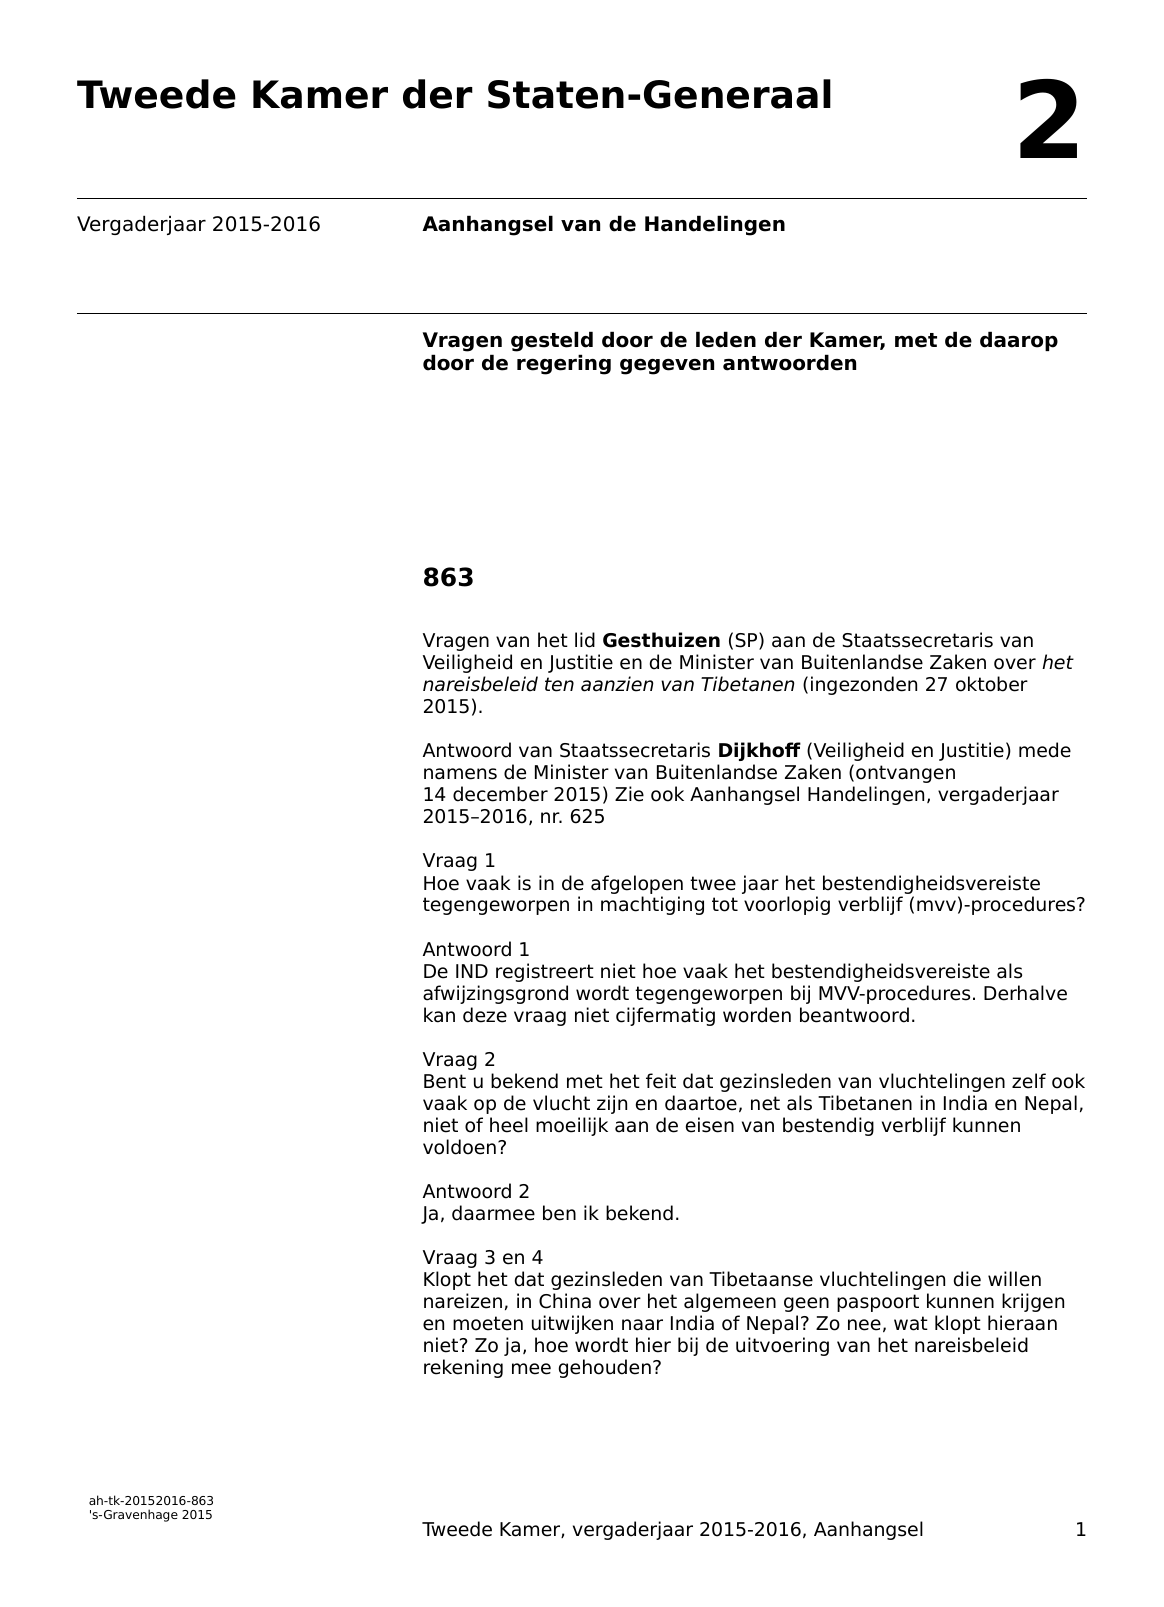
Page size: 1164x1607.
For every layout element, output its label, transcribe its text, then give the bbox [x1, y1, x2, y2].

table_cell [77, 314, 422, 375]
table_cell Vergaderjaar 2015-2016 [77, 199, 422, 313]
text Vraag 2 [422, 1049, 1087, 1071]
text Klopt het dat gezinsleden van Tibetaanse vluchtelingen die willen nareizen, in China over het algemeen geen paspoort kunnen krijgen en moeten uitwijken naar India of Nepal? Zo nee, wat klopt hieraan niet? Zo ja, hoe wordt hier bij de uitvoering van het nareisbeleid rekening mee gehouden? [422, 1269, 1087, 1379]
text 863 [422, 563, 1087, 592]
table_header Tweede Kamer der Staten-Generaal [77, 59, 886, 198]
text Antwoord van Staatssecretaris Dijkhoff (Veiligheid en Justitie) mede namens de Minister van Buitenlandse Zaken (ontvangen 14 december 2015) Zie ook Aanhangsel Handelingen, vergaderjaar 2015–2016, nr. 625 [422, 740, 1087, 828]
text Ja, daarmee ben ik bekend. [422, 1203, 1087, 1225]
text ah-tk-20152016-863 [88, 1494, 323, 1508]
text Vraag 1 [422, 850, 1087, 872]
text Vragen van het lid Gesthuizen (SP) aan de Staatssecretaris van Veiligheid en Justitie en de Minister van Buitenlandse Zaken over het nareisbeleid ten aanzien van Tibetanen (ingezonden 27 oktober 2015). [422, 630, 1087, 718]
text Antwoord 1 [422, 938, 1087, 961]
text Bent u bekend met het feit dat gezinsleden van vluchtelingen zelf ook vaak op de vlucht zijn en daartoe, net als Tibetanen in India en Nepal, niet of heel moeilijk aan de eisen van bestendig verblijf kunnen voldoen? [422, 1071, 1087, 1158]
table_header 2 [886, 59, 1087, 198]
text Vraag 3 en 4 [422, 1247, 1087, 1269]
text De IND registreert niet hoe vaak het bestendigheidsvereiste als afwijzingsgrond wordt tegengeworpen bij MVV-procedures. Derhalve kan deze vraag niet cijfermatig worden beantwoord. [422, 961, 1087, 1026]
text 's-Gravenhage 2015 [88, 1508, 323, 1522]
text Antwoord 2 [422, 1181, 1087, 1203]
table_cell Aanhangsel van de Handelingen [422, 199, 1087, 313]
table_cell Vragen gesteld door de leden der Kamer, met de daarop door de regering gegeven antwoorden [422, 314, 1087, 375]
text Hoe vaak is in de afgelopen twee jaar het bestendigheidsvereiste tegengeworpen in machtiging tot voorlopig verblijf (mvv)-procedures? [422, 872, 1087, 916]
